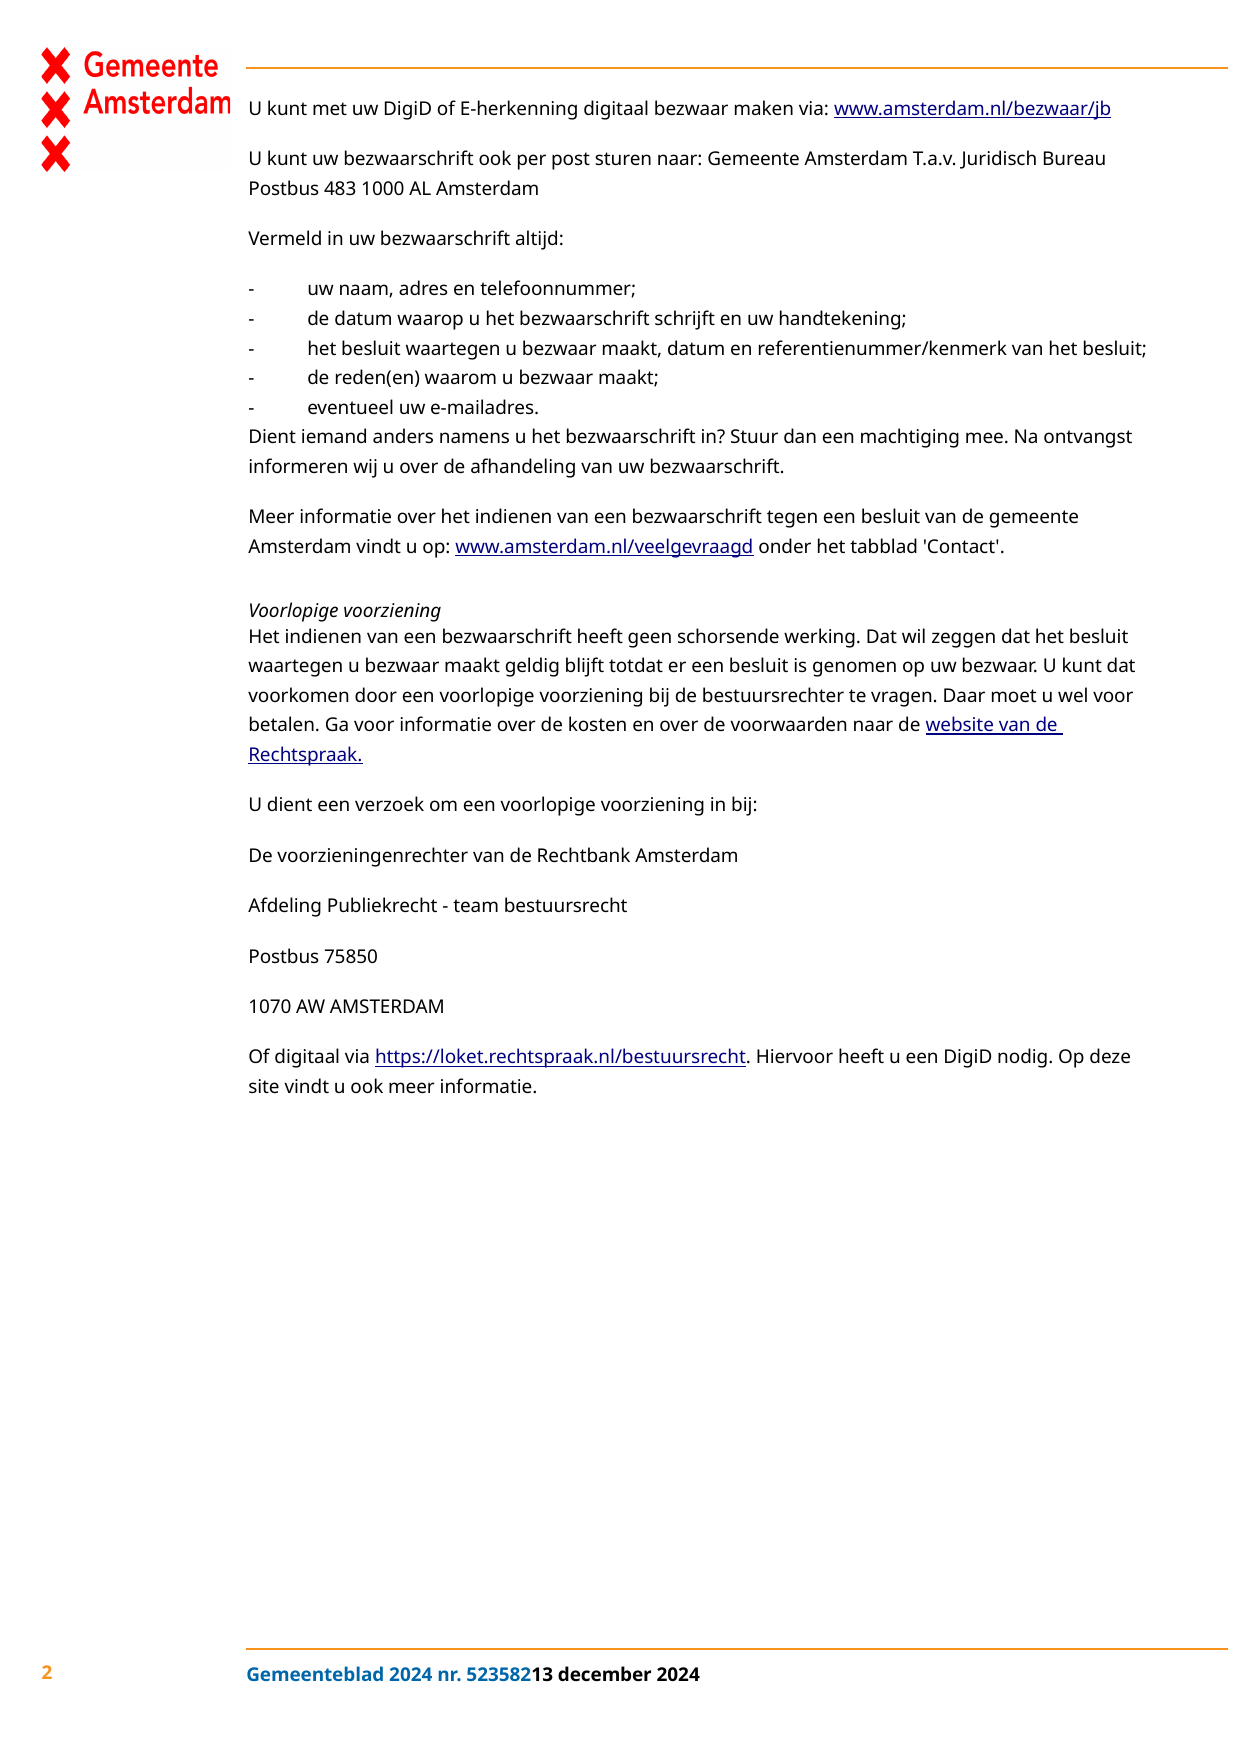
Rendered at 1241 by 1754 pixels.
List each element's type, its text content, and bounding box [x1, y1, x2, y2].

text U dient een verzoek om een voorlopige voorziening in bij: [248, 792, 1152, 817]
list de datum waarop u het bezwaarschrift schrijft en uw handtekening; [248, 305, 1152, 331]
picture [41, 47, 231, 172]
text U kunt uw bezwaarschrift ook per post sturen naar: Gemeente Amsterdam T.a.v. Juridisch Bureau Postbus 483 1000 AL Amsterdam [248, 145, 1152, 201]
list eventueel uw e-mailadres. [248, 394, 1152, 420]
text Afdeling Publiekrecht - team bestuursrecht [248, 892, 1152, 918]
text U kunt met uw DigiD of E-herkenning digitaal bezwaar maken via: www.amsterdam.nl/bezwaar/jb [248, 95, 1152, 121]
text De voorzieningenrechter van de Rechtbank Amsterdam [248, 842, 1152, 868]
list de reden(en) waarom u bezwaar maakt; [248, 364, 1152, 390]
list uw naam, adres en telefoonnummer; [248, 276, 1152, 301]
text Voorlopige voorziening [248, 597, 1152, 623]
text Postbus 75850 [248, 943, 1152, 968]
text Dient iemand anders namens u het bezwaarschrift in? Stuur dan een machtiging mee. Na ontvangst informeren wij u over de afhandeling van uw bezwaarschrift. [248, 423, 1152, 479]
text Vermeld in uw bezwaarschrift altijd: [248, 225, 1152, 251]
text Of digitaal via https://loket.rechtspraak.nl/bestuursrecht. Hiervoor heeft u een DigiD nodig. Op deze site vindt u ook meer informatie. [248, 1044, 1152, 1099]
list het besluit waartegen u bezwaar maakt, datum en referentienummer/kenmerk van het besluit; [248, 335, 1152, 361]
text Meer informatie over het indienen van een bezwaarschrift tegen een besluit van de gemeente Amsterdam vindt u op: www.amsterdam.nl/veelgevraagd onder het tabblad 'Contact'. [248, 503, 1152, 559]
text Het indienen van een bezwaarschrift heeft geen schorsende werking. Dat wil zeggen dat het besluit waartegen u bezwaar maakt geldig blijft totdat er een besluit is genomen op uw bezwaar. U kunt dat voorkomen door een voorlopige voorziening bij de bestuursrechter te vragen. Daar moet u wel voor betalen. Ga voor informatie over de kosten en over de voorwaarden naar de website van de Rechtspraak. [248, 623, 1152, 767]
text 1070 AW AMSTERDAM [248, 993, 1152, 1019]
